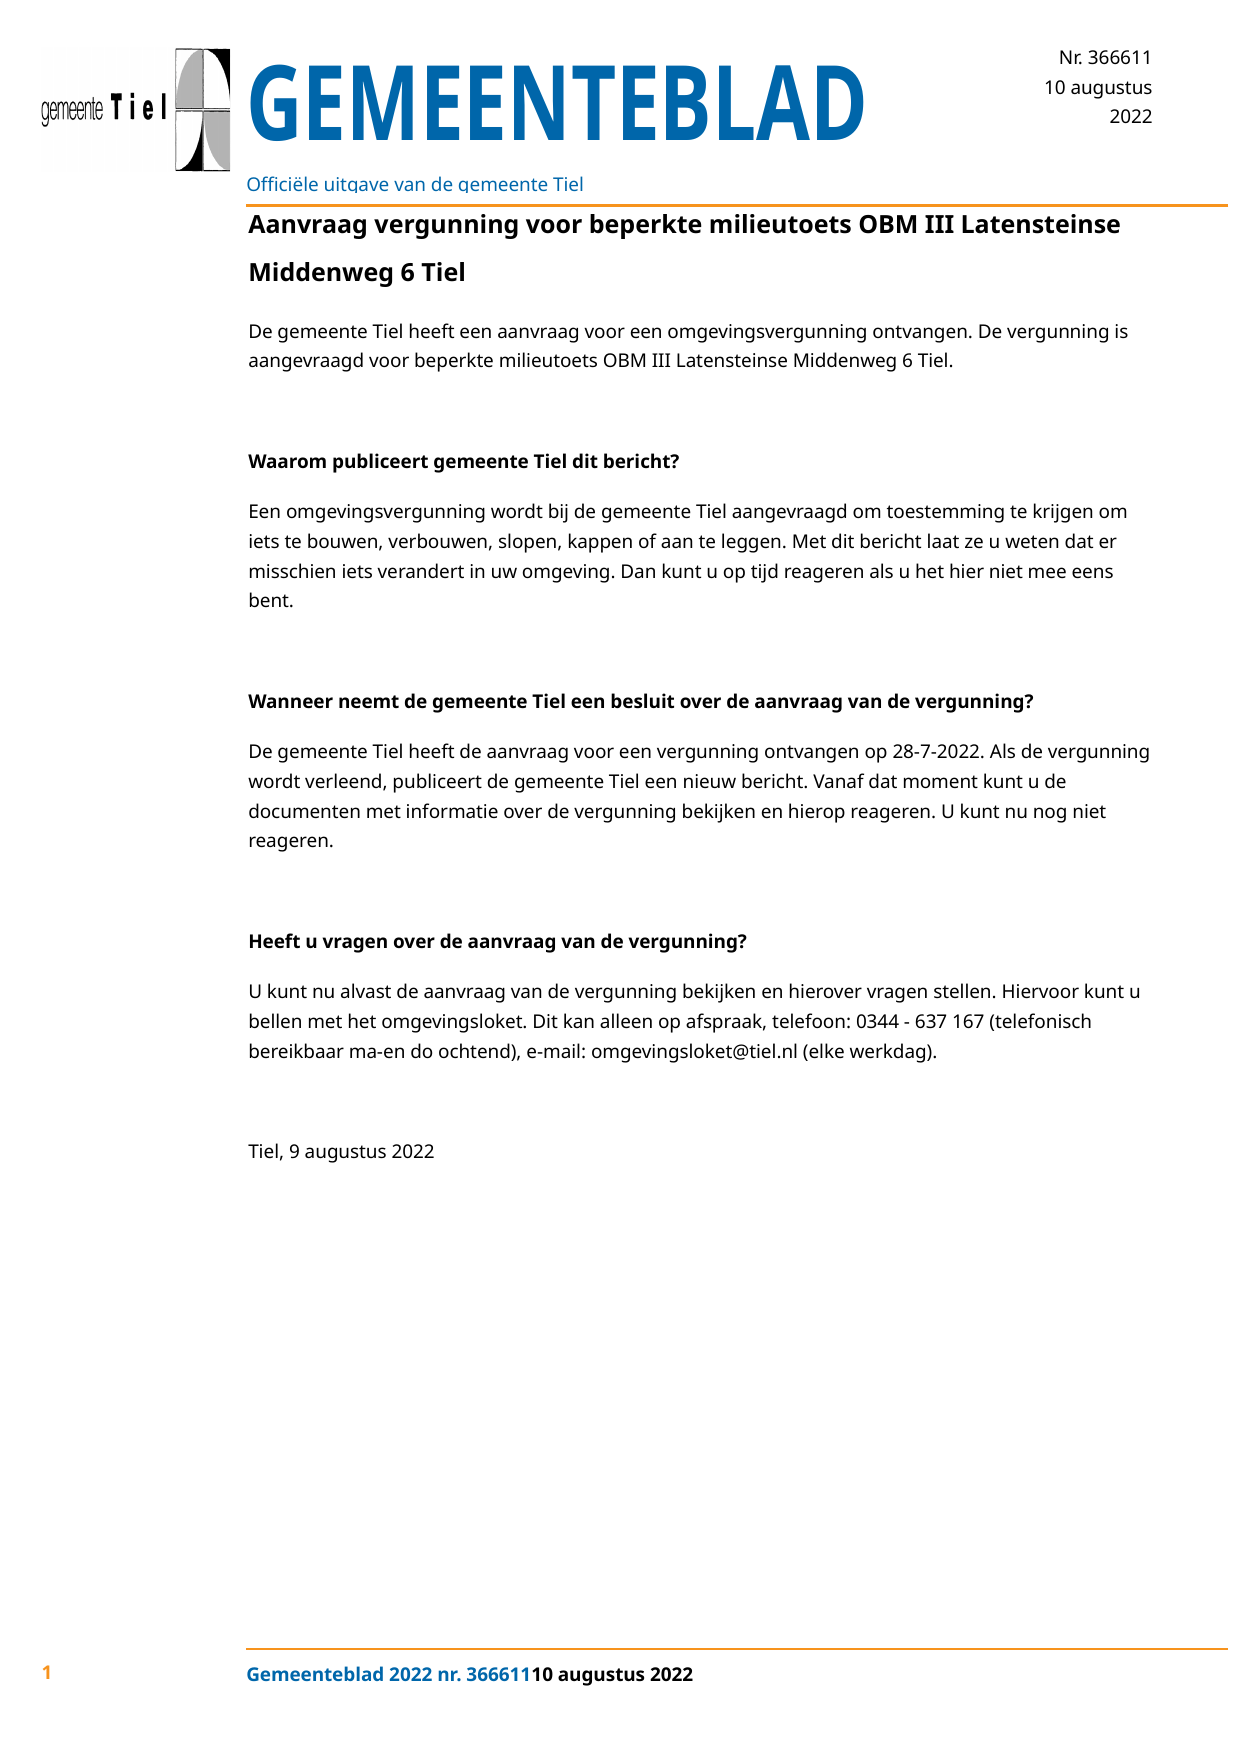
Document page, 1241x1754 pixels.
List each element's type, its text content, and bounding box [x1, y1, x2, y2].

text Aanvraag vergunning voor beperkte milieutoets OBM III Latensteinse Middenweg 6 Tiel [248, 207, 1152, 288]
text Wanneer neemt de gemeente Tiel een besluit over de aanvraag van de vergunning? [248, 688, 1152, 714]
text Een omgevingsvergunning wordt bij de gemeente Tiel aangevraagd om toestemming te krijgen om iets te bouwen, verbouwen, slopen, kappen of aan te leggen. Met dit bericht laat ze u weten dat er misschien iets verandert in uw omgeving. Dan kunt u op tijd reageren als u het hier niet mee eens bent. [248, 499, 1152, 613]
picture [41, 47, 231, 172]
text Waarom publiceert gemeente Tiel dit bericht? [248, 448, 1152, 474]
text De gemeente Tiel heeft de aanvraag voor een vergunning ontvangen op 28-7-2022. Als de vergunning wordt verleend, publiceert de gemeente Tiel een nieuw bericht. Vanaf dat moment kunt u de documenten met informatie over de vergunning bekijken en hierop reageren. U kunt nu nog niet reageren. [248, 739, 1152, 853]
text Heeft u vragen over de aanvraag van de vergunning? [248, 928, 1152, 954]
text U kunt nu alvast de aanvraag van de vergunning bekijken en hierover vragen stellen. Hiervoor kunt u bellen met het omgevingsloket. Dit kan alleen op afspraak, telefoon: 0344 - 637 167 (telefonisch bereikbaar ma-en do ochtend), e-mail: omgevingsloket@tiel.nl (elke werkdag). [248, 979, 1152, 1064]
text De gemeente Tiel heeft een aanvraag voor een omgevingsvergunning ontvangen. De vergunning is aangevraagd voor beperkte milieutoets OBM III Latensteinse Middenweg 6 Tiel. [248, 318, 1152, 373]
text Tiel, 9 augustus 2022 [248, 1139, 1152, 1164]
